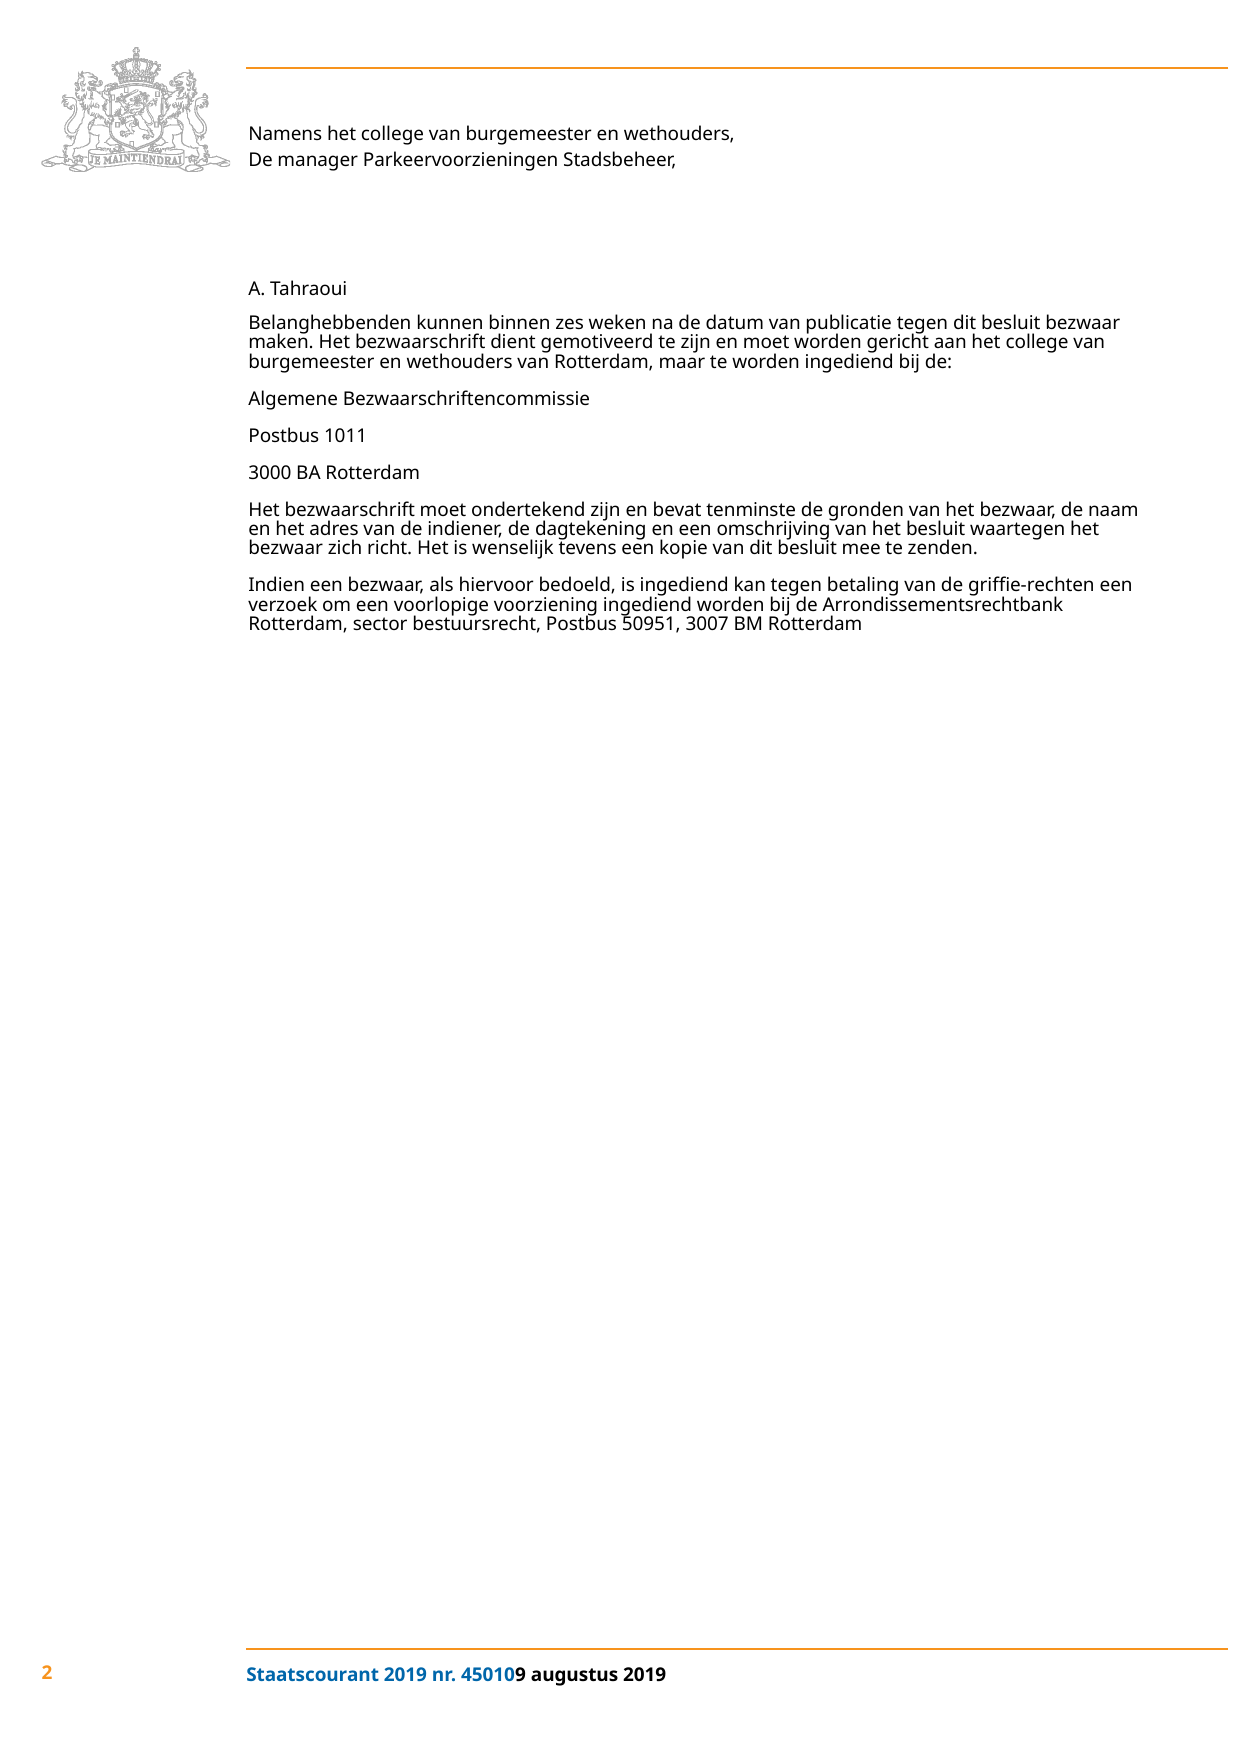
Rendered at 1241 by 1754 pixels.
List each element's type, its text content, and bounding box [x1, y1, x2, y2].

text Indien een bezwaar, als hiervoor bedoeld, is ingediend kan tegen betaling van de griffie-rechten een verzoek om een voorlopige voorziening ingediend worden bij de Arrondissementsrechtbank Rotterdam, sector bestuursrecht, Postbus 50951, 3007 BM Rotterdam [248, 576, 1152, 634]
text Belanghebbenden kunnen binnen zes weken na de datum van publicatie tegen dit besluit bezwaar maken. Het bezwaarschrift dient gemotiveerd te zijn en moet worden gericht aan het college van burgemeester en wethouders van Rotterdam, maar te worden ingediend bij de: [248, 314, 1152, 372]
picture [41, 47, 231, 172]
text A. Tahraoui [248, 275, 1152, 301]
text De manager Parkeervoorzieningen Stadsbeheer, [248, 146, 1152, 172]
text Het bezwaarschrift moet ondertekend zijn en bevat tenminste de gronden van het bezwaar, de naam en het adres van de indiener, de dagtekening en een omschrijving van het besluit waartegen het bezwaar zich richt. Het is wenselijk tevens een kopie van dit besluit mee te zenden. [248, 501, 1152, 558]
text Namens het college van burgemeester en wethouders, [248, 121, 1152, 146]
text Algemene Bezwaarschriftencommissie [248, 390, 1152, 409]
text 3000 BA Rotterdam [248, 464, 1152, 483]
text Postbus 1011 [248, 427, 1152, 446]
